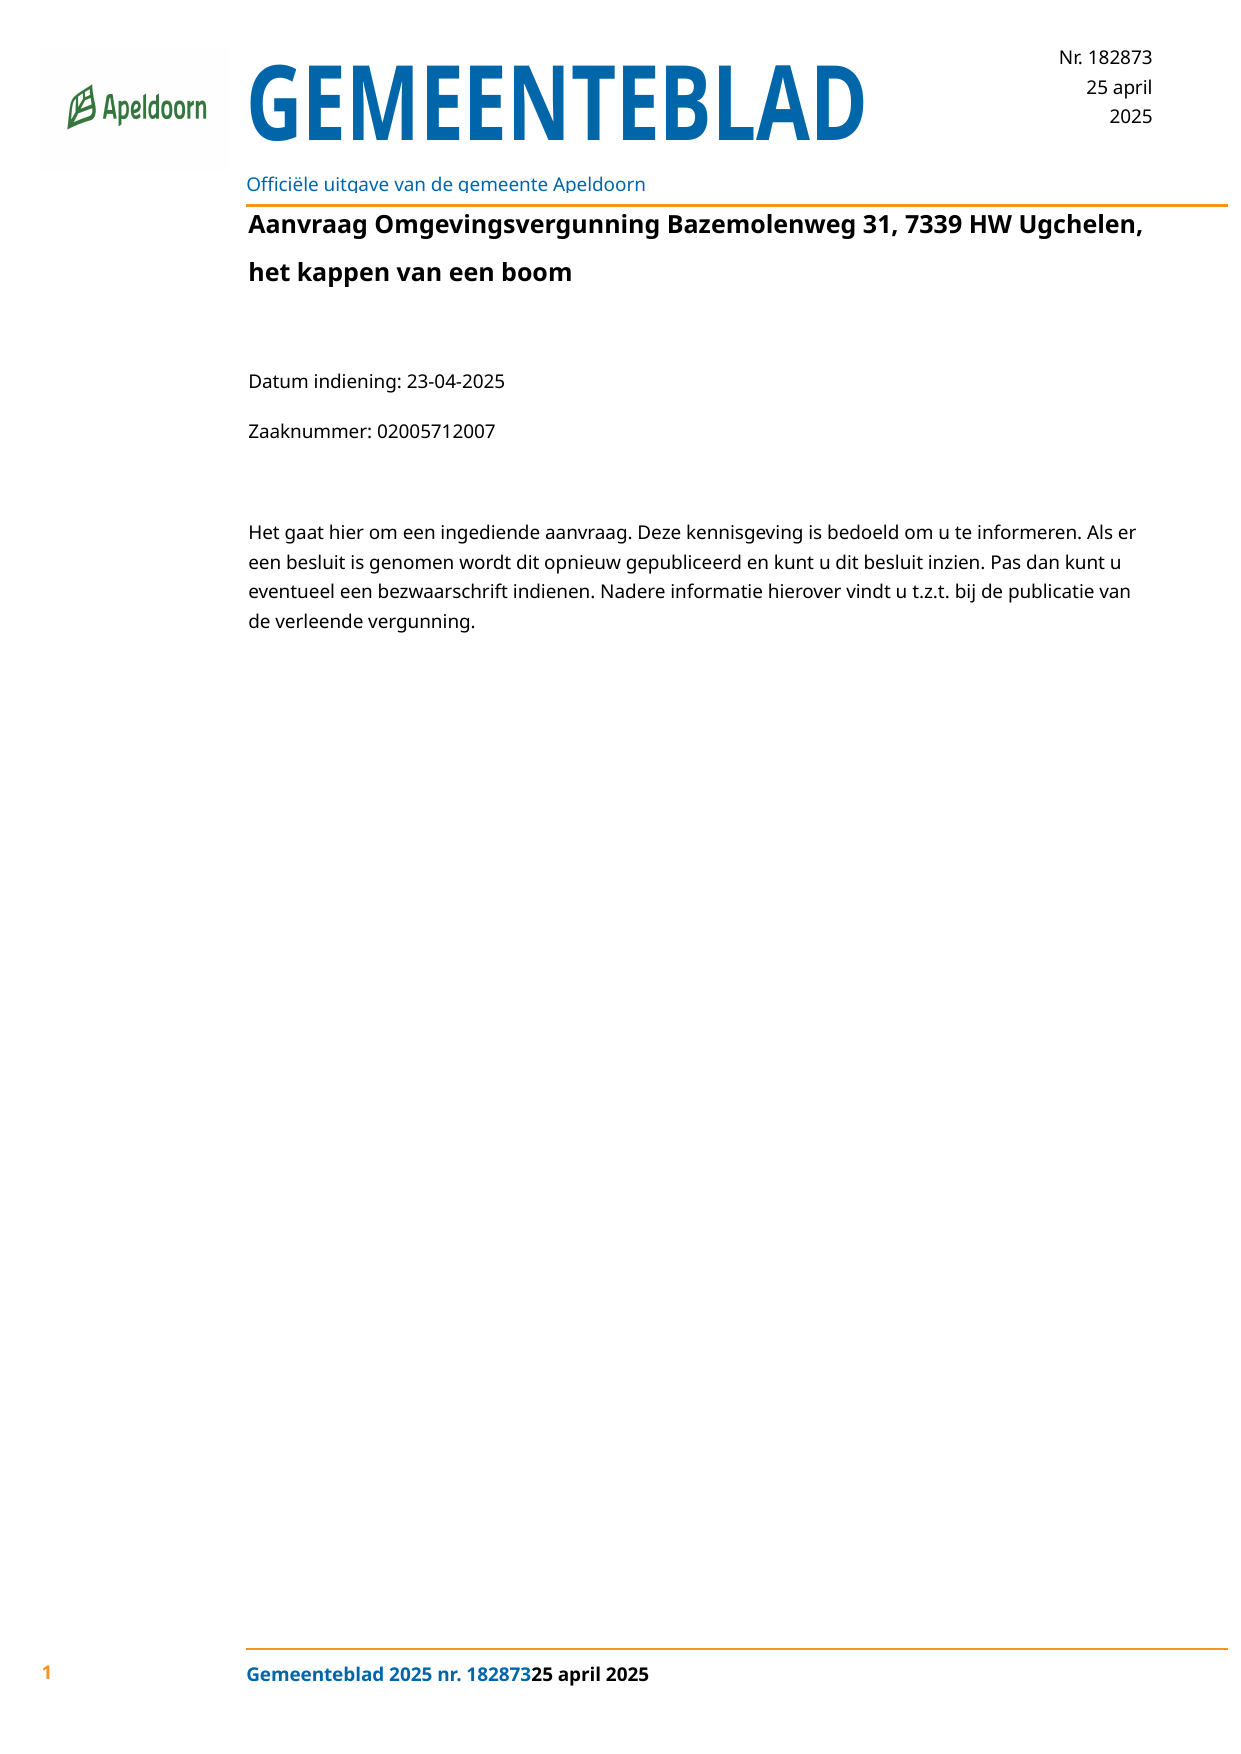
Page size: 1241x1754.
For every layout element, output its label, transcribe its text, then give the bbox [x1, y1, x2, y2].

text Aanvraag Omgevingsvergunning Bazemolenweg 31, 7339 HW Ugchelen, het kappen van een boom [248, 207, 1152, 288]
text Datum indiening: 23-04-2025 [248, 368, 1152, 394]
text Het gaat hier om een ingediende aanvraag. Deze kennisgeving is bedoeld om u te informeren. Als er een besluit is genomen wordt dit opnieuw gepubliceerd en kunt u dit besluit inzien. Pas dan kunt u eventueel een bezwaarschrift indienen. Nadere informatie hierover vindt u t.z.t. bij de publicatie van de verleende vergunning. [248, 519, 1152, 634]
picture [41, 47, 231, 172]
text Zaaknummer: 02005712007 [248, 419, 1152, 444]
